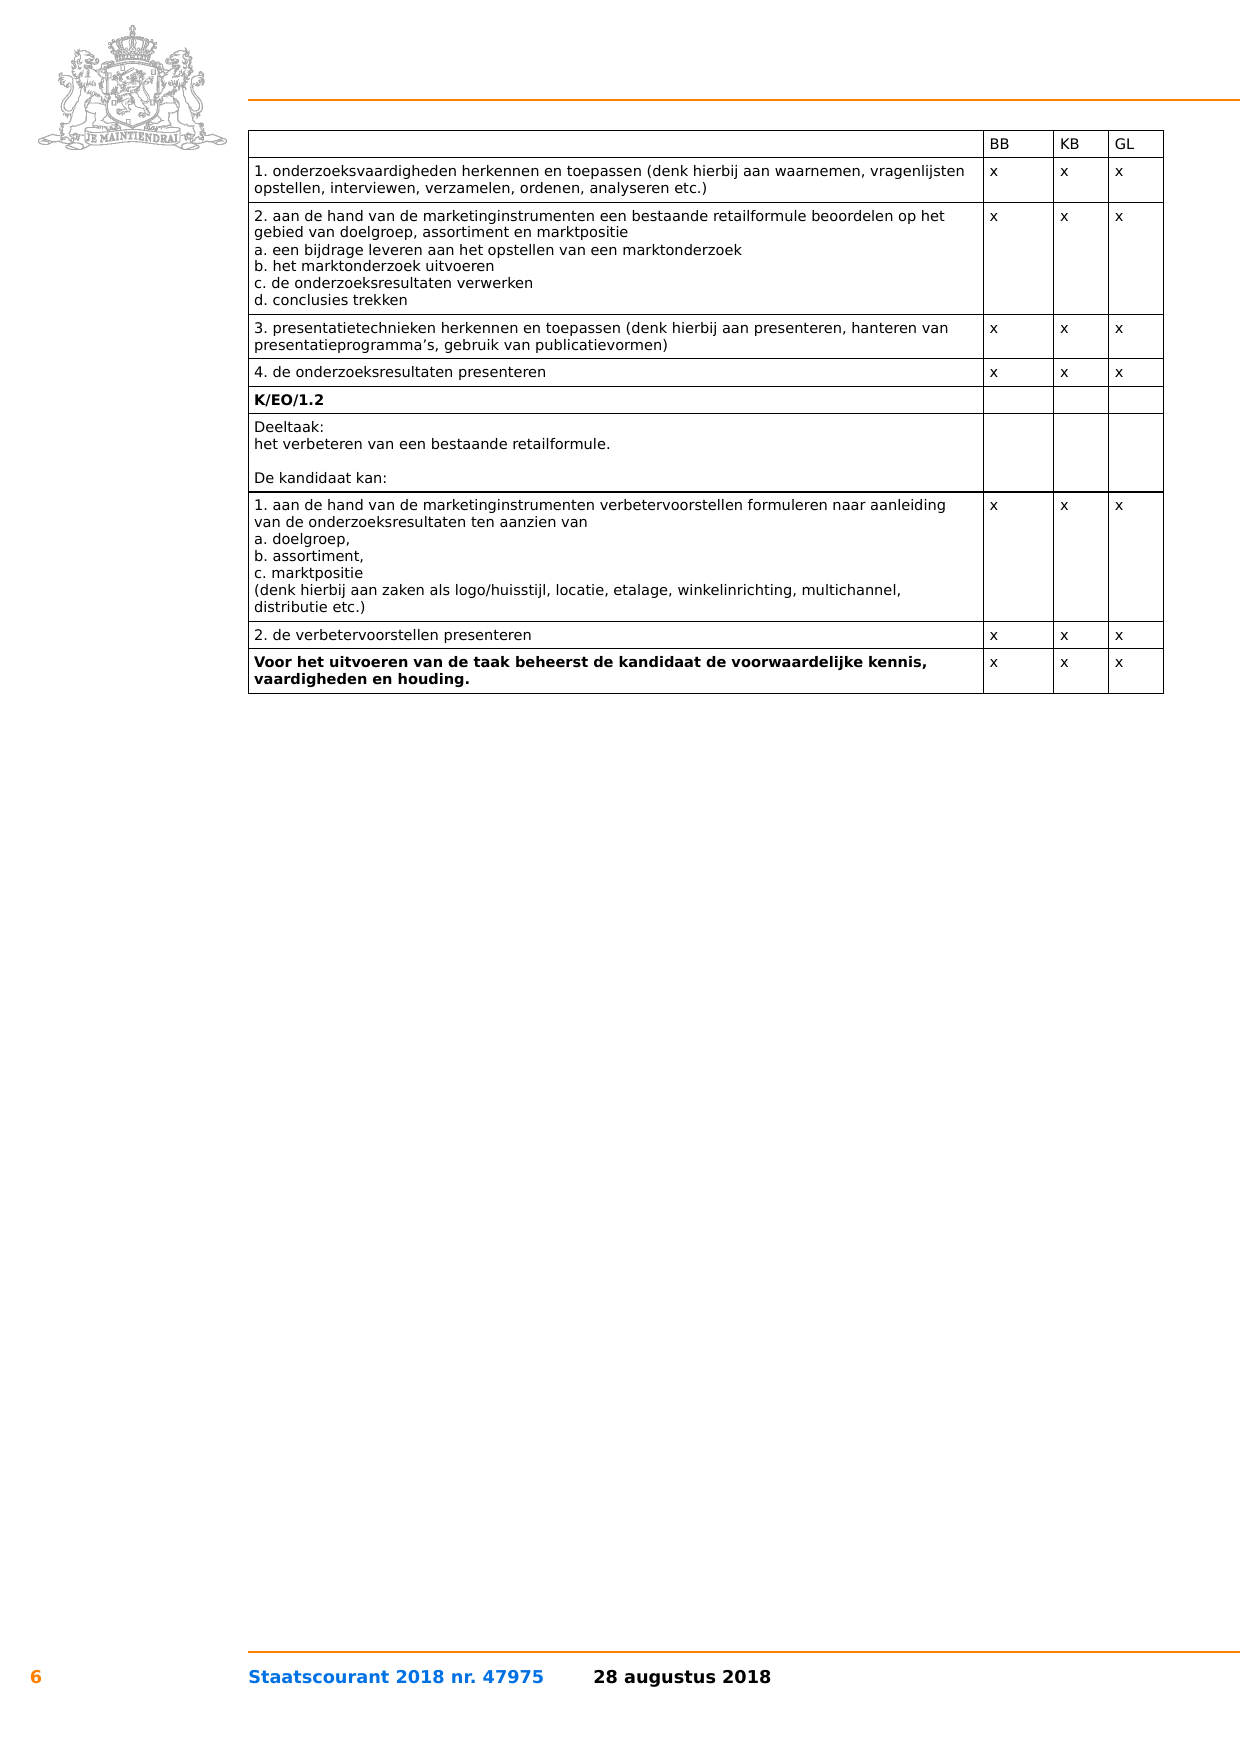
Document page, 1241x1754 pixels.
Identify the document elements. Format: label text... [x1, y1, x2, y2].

table_cell x [984, 158, 1053, 202]
table_cell x [984, 649, 1053, 692]
table_cell x [984, 203, 1053, 314]
table_cell x [1054, 622, 1108, 648]
table_cell [984, 387, 1053, 413]
table_cell x [1054, 359, 1108, 386]
table_cell x [1054, 493, 1108, 621]
table_cell [1054, 470, 1108, 491]
table_header [249, 131, 983, 157]
table_cell 3. presentatietechnieken herkennen en toepassen (denk hierbij aan presenteren, hanteren van presentatieprogramma’s, gebruik van publicatievormen) [249, 315, 983, 358]
table_cell x [984, 315, 1053, 358]
table_cell [1109, 387, 1163, 413]
table_header BB [984, 131, 1053, 157]
table_cell x [1109, 359, 1163, 386]
picture [38, 25, 227, 150]
table_cell Voor het uitvoeren van de taak beheerst de kandidaat de voorwaardelijke kennis, vaardigheden en houding. [249, 649, 983, 692]
table_header KB [1054, 131, 1108, 157]
table_cell [1109, 470, 1163, 491]
table_cell x [1109, 649, 1163, 692]
table_cell [984, 470, 1053, 491]
table_cell K/EO/1.2 [249, 387, 983, 413]
table_cell Deeltaak: het verbeteren van een bestaande retailformule. [249, 414, 983, 453]
table_cell [1109, 414, 1163, 453]
table_cell 2. aan de hand van de marketinginstrumenten een bestaande retailformule beoordelen op het gebied van doelgroep, assortiment en marktpositie a. een bijdrage leveren aan het opstellen van een marktonderzoek b. het marktonderzoek uitvoeren c. de onderzoeksresultaten verwerken d. conclusies trekken [249, 203, 983, 314]
table_cell [1054, 414, 1108, 453]
table_cell 4. de onderzoeksresultaten presenteren [249, 359, 983, 386]
table_cell x [1109, 315, 1163, 358]
table_cell x [1109, 203, 1163, 314]
table_cell x [1109, 622, 1163, 648]
table_cell x [1109, 493, 1163, 621]
table_header GL [1109, 131, 1163, 157]
table_cell [1054, 453, 1108, 470]
table_cell [984, 453, 1053, 470]
table_cell [1109, 453, 1163, 470]
table_cell x [1109, 158, 1163, 202]
table_cell x [1054, 203, 1108, 314]
table_cell 2. de verbetervoorstellen presenteren [249, 622, 983, 648]
table_cell x [1054, 158, 1108, 202]
table_cell x [1054, 315, 1108, 358]
table_cell [1054, 387, 1108, 413]
table_cell x [984, 493, 1053, 621]
table_cell 1. onderzoeksvaardigheden herkennen en toepassen (denk hierbij aan waarnemen, vragenlijsten opstellen, interviewen, verzamelen, ordenen, analyseren etc.) [249, 158, 983, 202]
table_cell [984, 414, 1053, 453]
table_cell x [984, 359, 1053, 386]
table_cell De kandidaat kan: [249, 470, 983, 491]
table_cell x [984, 622, 1053, 648]
table_cell x [1054, 649, 1108, 692]
table_cell 1. aan de hand van de marketinginstrumenten verbetervoorstellen formuleren naar aanleiding van de onderzoeksresultaten ten aanzien van a. doelgroep, b. assortiment, c. marktpositie (denk hierbij aan zaken als logo/huisstijl, locatie, etalage, winkelinrichting, multichannel, distributie etc.) [249, 493, 983, 621]
table_cell [249, 453, 983, 470]
